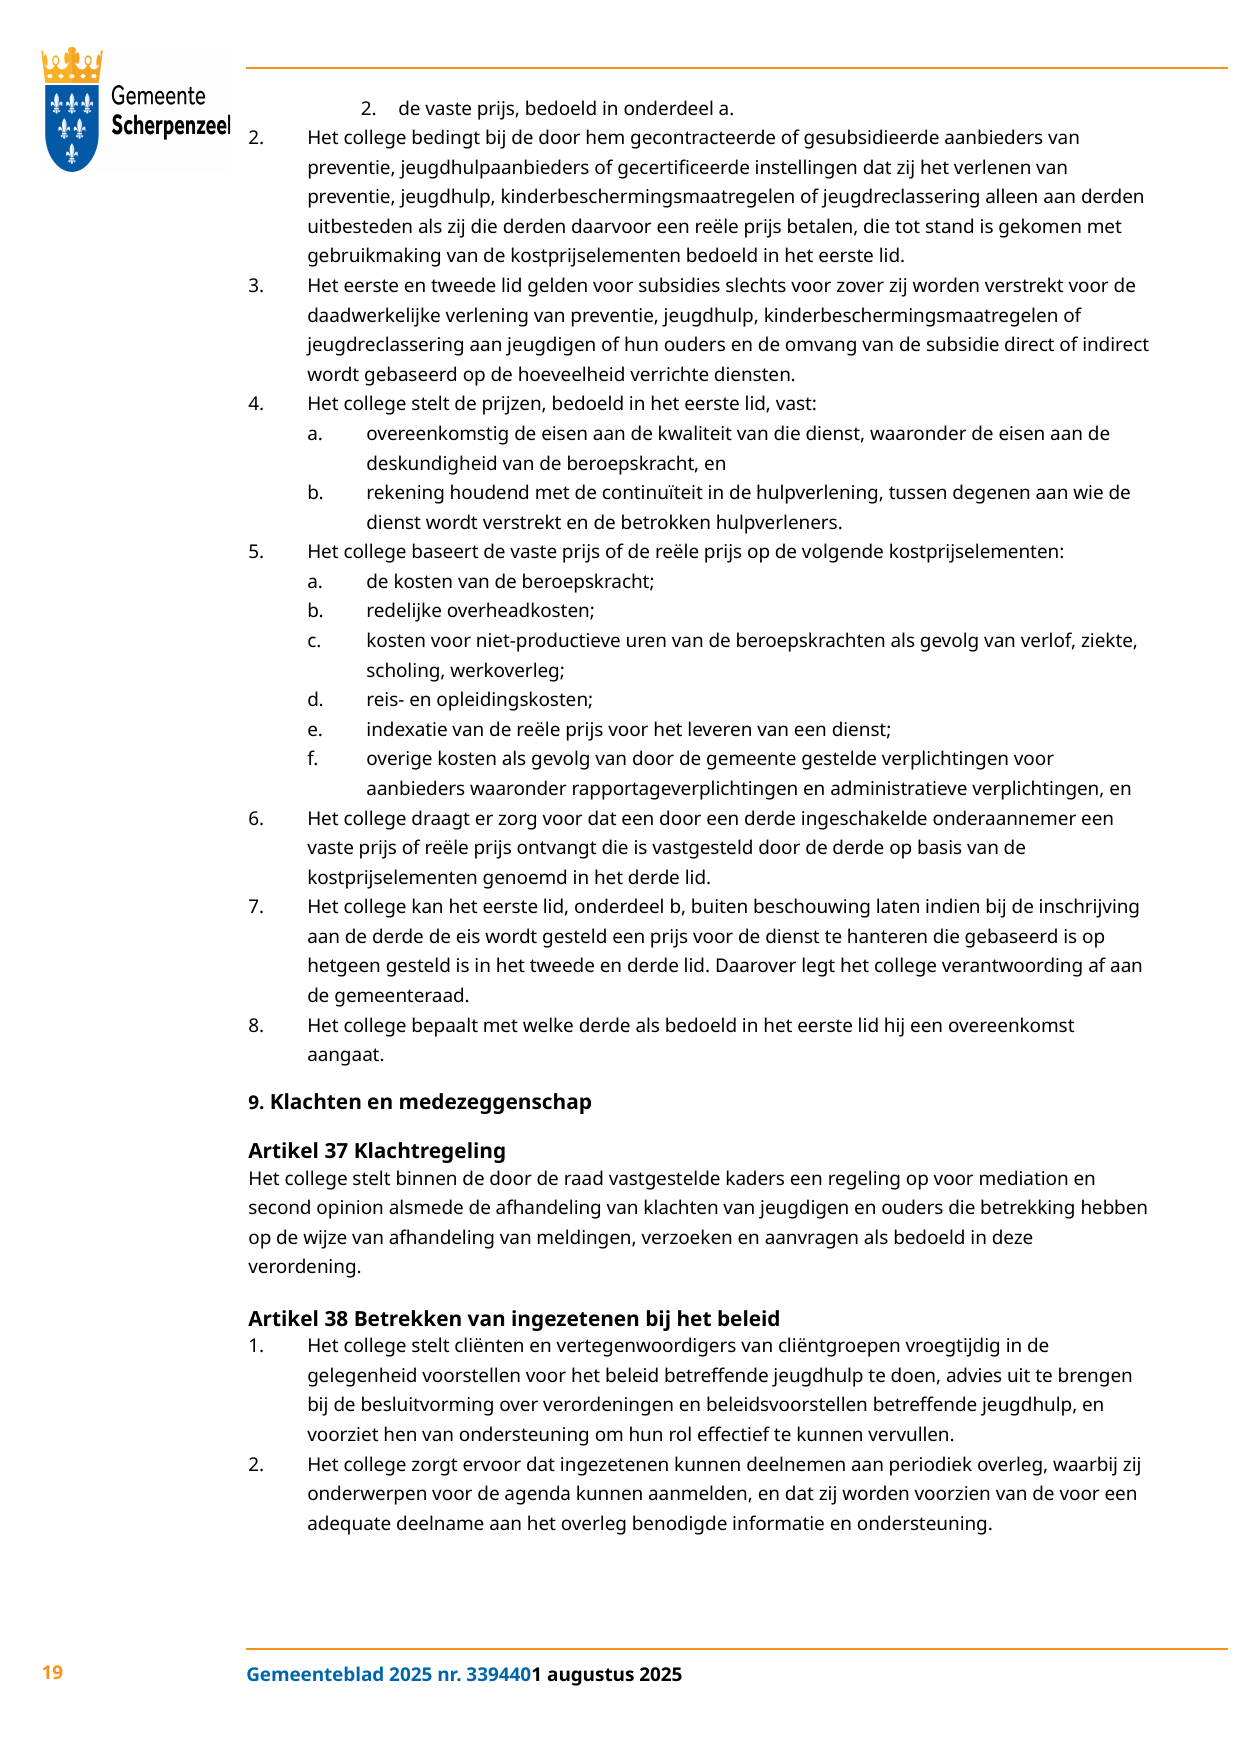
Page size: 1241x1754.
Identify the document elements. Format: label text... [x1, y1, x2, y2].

list Het college kan het eerste lid, onderdeel b, buiten beschouwing laten indien bij de inschrijving aan de derde de eis wordt gesteld een prijs voor de dienst te hanteren die gebaseerd is op hetgeen gesteld is in het tweede en derde lid. Daarover legt het college verantwoording af aan de gemeenteraad. [248, 893, 1152, 1008]
text 9. Klachten en medezeggenschap [248, 1087, 1152, 1116]
list de kosten van de beroepskracht; [307, 568, 1152, 594]
list redelijke overheadkosten; [307, 598, 1152, 623]
text Artikel 38 Betrekken van ingezetenen bij het beleid [248, 1304, 1152, 1332]
text Artikel 37 Klachtregeling [248, 1136, 1152, 1165]
list Het college baseert de vaste prijs of de reële prijs op de volgende kostprijselementen: [248, 538, 1152, 564]
text Het college stelt binnen de door de raad vastgestelde kaders een regeling op voor mediation en second opinion alsmede de afhandeling van klachten van jeugdigen en ouders die betrekking hebben op de wijze van afhandeling van meldingen, verzoeken en aanvragen als bedoeld in deze verordening. [248, 1165, 1152, 1279]
list Het eerste en tweede lid gelden voor subsidies slechts voor zover zij worden verstrekt voor de daadwerkelijke verlening van preventie, jeugdhulp, kinderbeschermingsmaatregelen of jeugdreclassering aan jeugdigen of hun ouders en de omvang van de subsidie direct of indirect wordt gebaseerd op de hoeveelheid verrichte diensten. [248, 272, 1152, 387]
list indexatie van de reële prijs voor het leveren van een dienst; [307, 716, 1152, 742]
list Het college stelt de prijzen, bedoeld in het eerste lid, vast: [248, 391, 1152, 416]
picture [41, 47, 231, 172]
list Het college draagt er zorg voor dat een door een derde ingeschakelde onderaannemer een vaste prijs of reële prijs ontvangt die is vastgesteld door de derde op basis van de kostprijselementen genoemd in het derde lid. [248, 805, 1152, 890]
list Het college stelt cliënten en vertegenwoordigers van cliëntgroepen vroegtijdig in de gelegenheid voorstellen voor het beleid betreffende jeugdhulp te doen, advies uit te brengen bij de besluitvorming over verordeningen en beleidsvoorstellen betreffende jeugdhulp, en voorziet hen van ondersteuning om hun rol effectief te kunnen vervullen. [248, 1332, 1152, 1447]
list reis- en opleidingskosten; [307, 686, 1152, 712]
list kosten voor niet-productieve uren van de beroepskrachten als gevolg van verlof, ziekte, scholing, werkoverleg; [307, 627, 1152, 683]
list Het college bepaalt met welke derde als bedoeld in het eerste lid hij een overeenkomst aangaat. [248, 1012, 1152, 1067]
list overige kosten als gevolg van door de gemeente gestelde verplichtingen voor aanbieders waaronder rapportageverplichtingen en administratieve verplichtingen, en [307, 746, 1152, 801]
list Het college bedingt bij de door hem gecontracteerde of gesubsidieerde aanbieders van preventie, jeugdhulpaanbieders of gecertificeerde instellingen dat zij het verlenen van preventie, jeugdhulp, kinderbeschermingsmaatregelen of jeugdreclassering alleen aan derden uitbesteden als zij die derden daarvoor een reële prijs betalen, die tot stand is gekomen met gebruikmaking van de kostprijselementen bedoeld in het eerste lid. [248, 124, 1152, 268]
list overeenkomstig de eisen aan de kwaliteit van die dienst, waaronder de eisen aan de deskundigheid van de beroepskracht, en [307, 420, 1152, 476]
list rekening houdend met de continuïteit in de hulpverlening, tussen degenen aan wie de dienst wordt verstrekt en de betrokken hulpverleners. [307, 479, 1152, 535]
list de vaste prijs, bedoeld in onderdeel a. [361, 95, 1152, 121]
list Het college zorgt ervoor dat ingezetenen kunnen deelnemen aan periodiek overleg, waarbij zij onderwerpen voor de agenda kunnen aanmelden, en dat zij worden voorzien van de voor een adequate deelname aan het overleg benodigde informatie en ondersteuning. [248, 1451, 1152, 1536]
